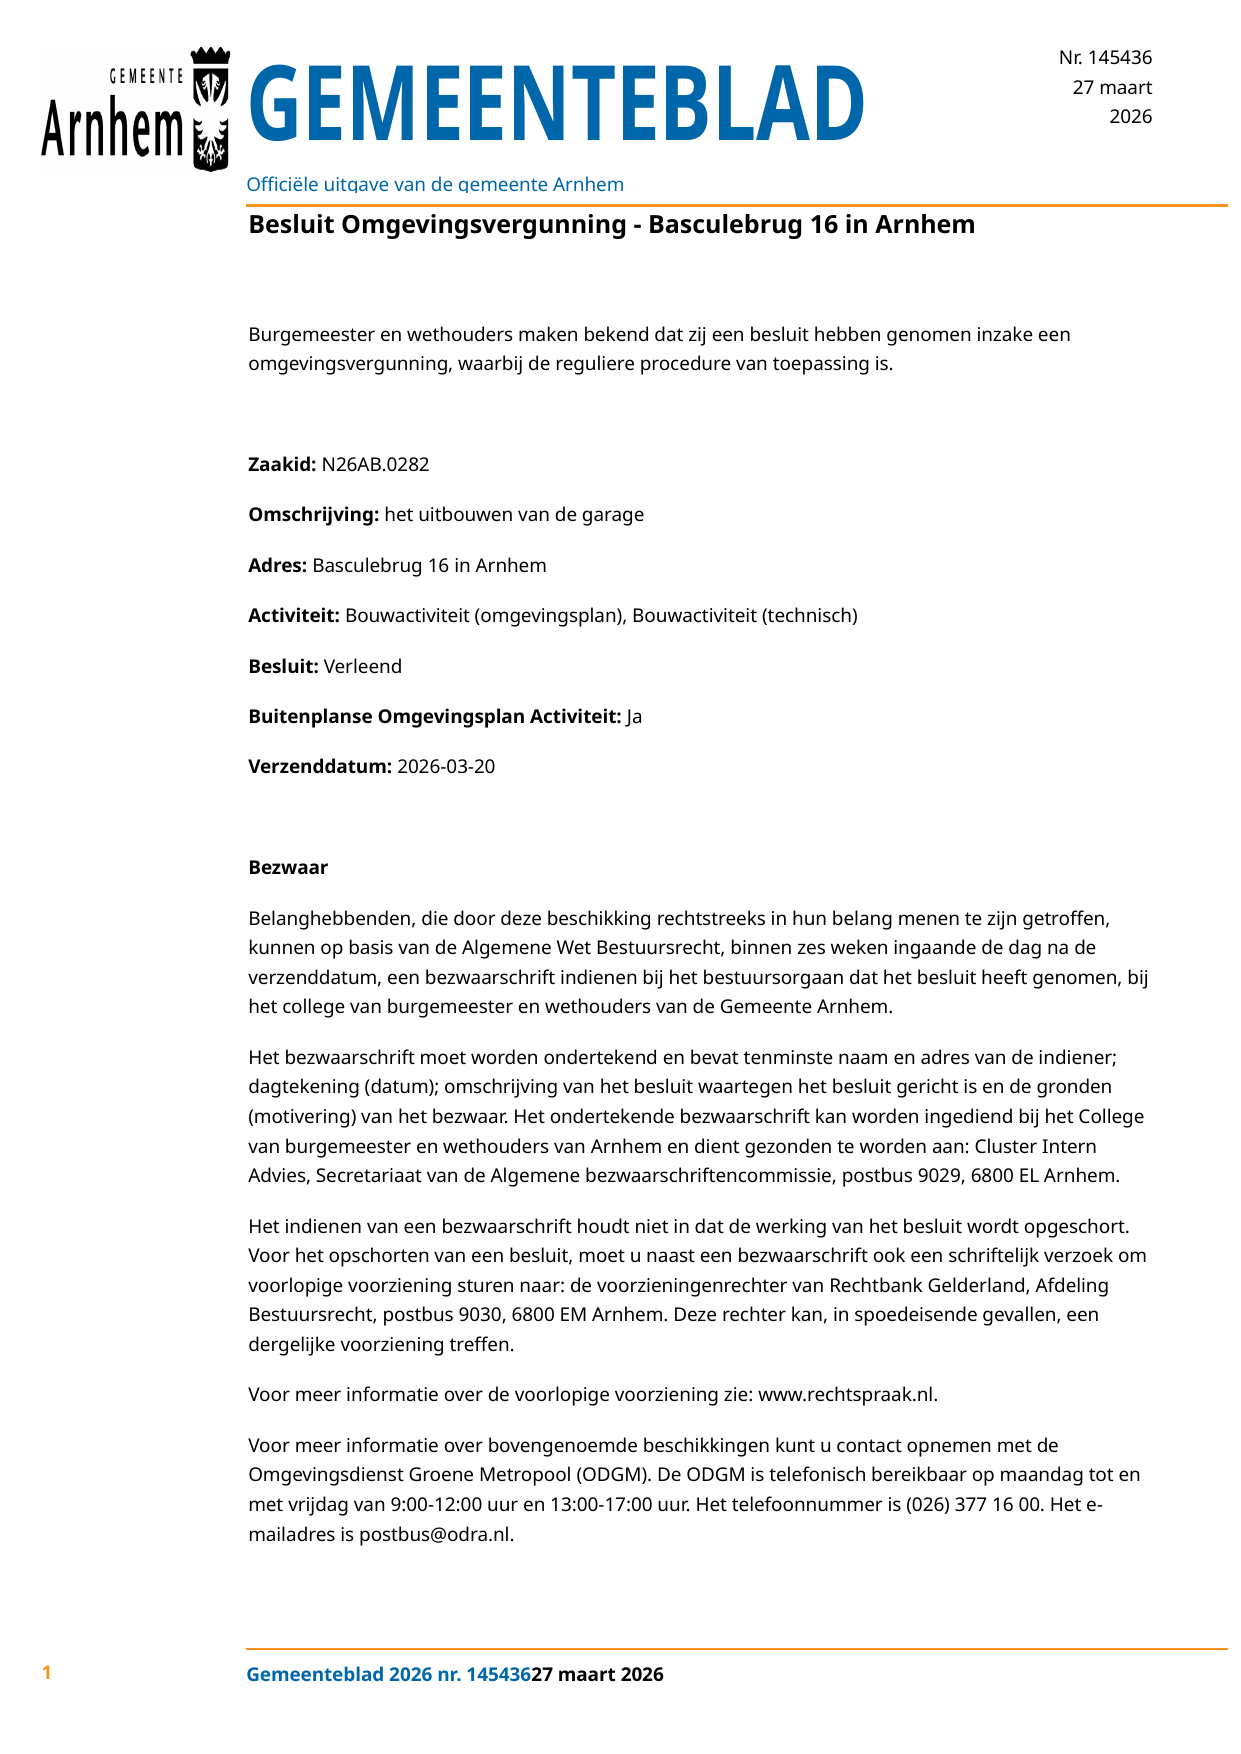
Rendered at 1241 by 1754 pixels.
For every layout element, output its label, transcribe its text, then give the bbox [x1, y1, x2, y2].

text Voor meer informatie over bovengenoemde beschikkingen kunt u contact opnemen met de Omgevingsdienst Groene Metropool (ODGM). De ODGM is telefonisch bereikbaar op maandag tot en met vrijdag van 9:00-12:00 uur en 13:00-17:00 uur. Het telefoonnummer is (026) 377 16 00. Het e-mailadres is postbus@odra.nl. [248, 1432, 1152, 1546]
picture [41, 47, 231, 172]
text Het bezwaarschrift moet worden ondertekend en bevat tenminste naam en adres van de indiener; dagtekening (datum); omschrijving van het besluit waartegen het besluit gericht is en de gronden (motivering) van het bezwaar. Het ondertekende bezwaarschrift kan worden ingediend bij het College van burgemeester en wethouders van Arnhem en dient gezonden te worden aan: Cluster Intern Advies, Secretariaat van de Algemene bezwaarschriftencommissie, postbus 9029, 6800 EL Arnhem. [248, 1044, 1152, 1188]
text Buitenplanse Omgevingsplan Activiteit: Ja [248, 703, 1152, 729]
text Omschrijving: het uitbouwen van de garage [248, 502, 1152, 527]
text Belanghebbenden, die door deze beschikking rechtstreeks in hun belang menen te zijn getroffen, kunnen op basis van de Algemene Wet Bestuursrecht, binnen zes weken ingaande de dag na de verzenddatum, een bezwaarschrift indienen bij het bestuursorgaan dat het besluit heeft genomen, bij het college van burgemeester en wethouders van de Gemeente Arnhem. [248, 905, 1152, 1019]
text Het indienen van een bezwaarschrift houdt niet in dat de werking van het besluit wordt opgeschort. Voor het opschorten van een besluit, moet u naast een bezwaarschrift ook een schriftelijk verzoek om voorlopige voorziening sturen naar: de voorzieningenrechter van Rechtbank Gelderland, Afdeling Bestuursrecht, postbus 9030, 6800 EM Arnhem. Deze rechter kan, in spoedeisende gevallen, een dergelijke voorziening treffen. [248, 1213, 1152, 1357]
text Bezwaar [248, 854, 1152, 880]
text Activiteit: Bouwactiviteit (omgevingsplan), Bouwactiviteit (technisch) [248, 602, 1152, 628]
text Burgemeester en wethouders maken bekend dat zij een besluit hebben genomen inzake een omgevingsvergunning, waarbij de reguliere procedure van toepassing is. [248, 321, 1152, 376]
text Voor meer informatie over de voorlopige voorziening zie: www.rechtspraak.nl. [248, 1382, 1152, 1407]
text Verzenddatum: 2026-03-20 [248, 754, 1152, 779]
text Besluit: Verleend [248, 653, 1152, 678]
text Besluit Omgevingsvergunning - Basculebrug 16 in Arnhem [248, 207, 1152, 241]
text Adres: Basculebrug 16 in Arnhem [248, 552, 1152, 578]
text Zaakid: N26AB.0282 [248, 451, 1152, 477]
